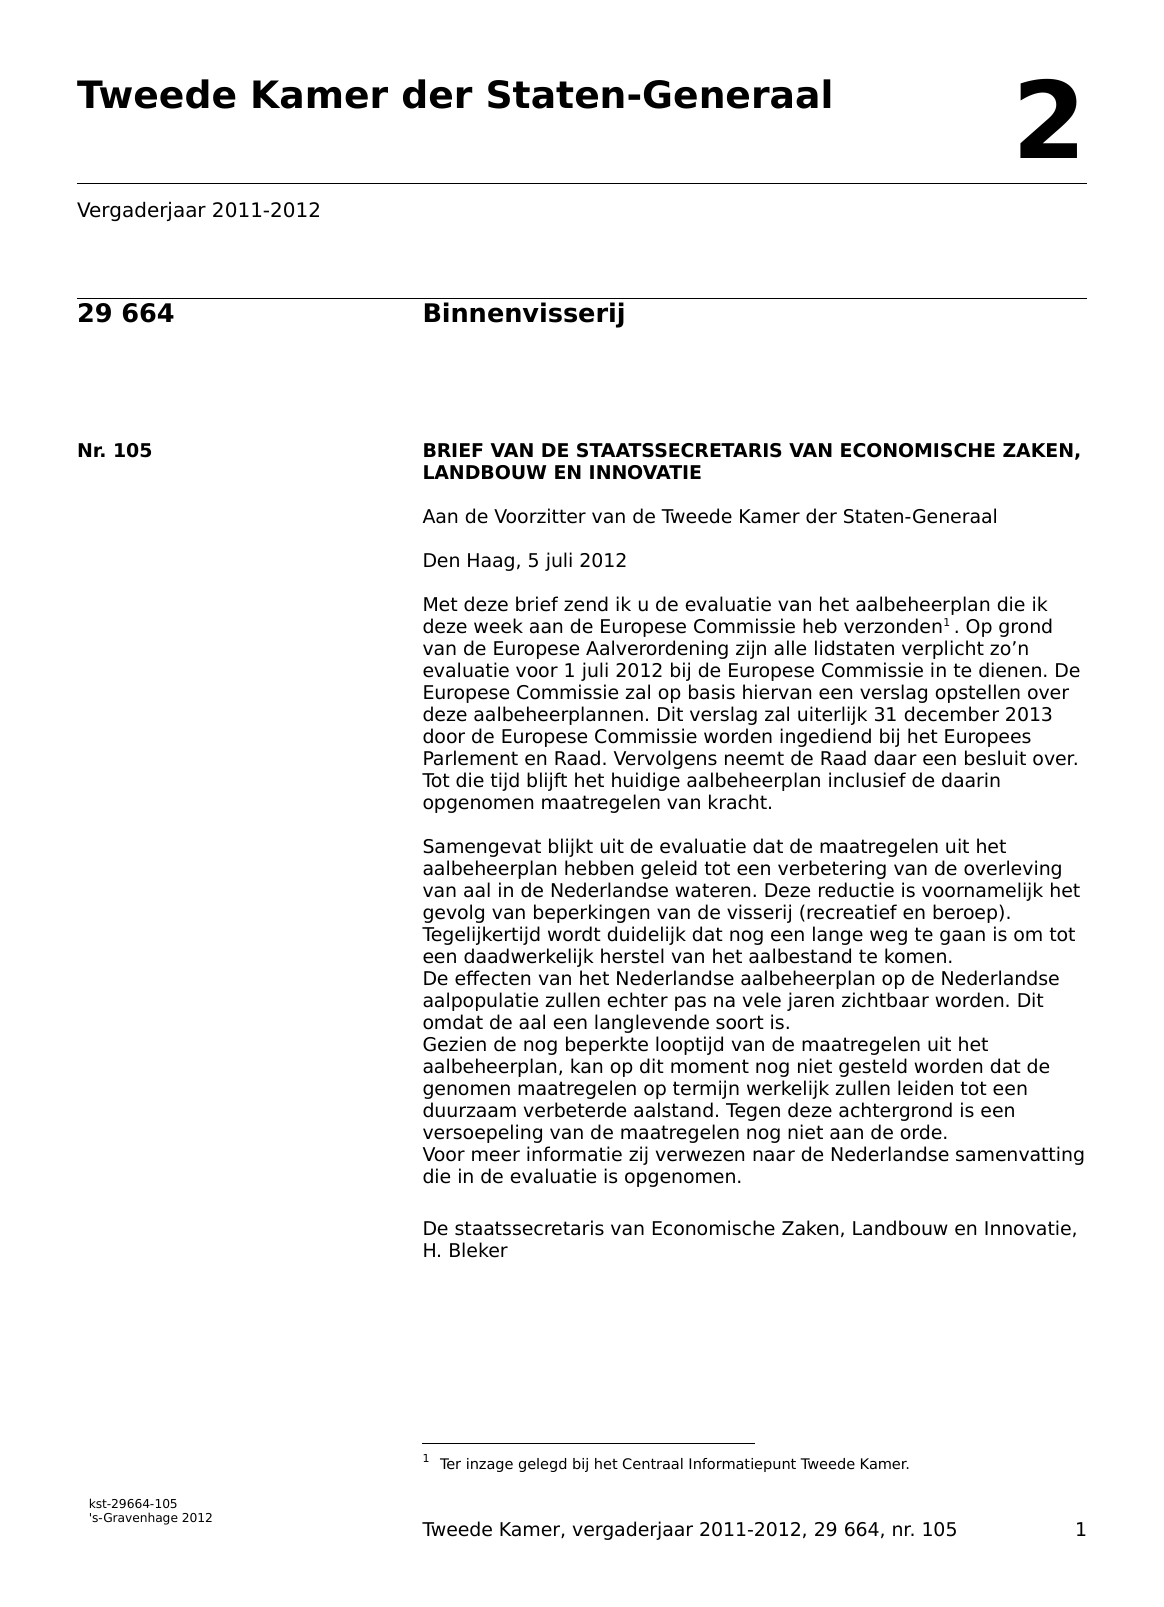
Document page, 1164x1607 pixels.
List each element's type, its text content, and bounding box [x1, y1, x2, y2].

text kst-29664-105 [88, 1497, 323, 1511]
subtitle 29 664 Binnenvisserij [77, 299, 1087, 329]
text Gezien de nog beperkte looptijd van de maatregelen uit het aalbeheerplan, kan op dit moment nog niet gesteld worden dat de genomen maatregelen op termijn werkelijk zullen leiden tot een duurzaam verbeterde aalstand. Tegen deze achtergrond is een versoepeling van de maatregelen nog niet aan de orde. [422, 1034, 1087, 1144]
table_cell Vergaderjaar 2011-2012 [77, 184, 1087, 298]
text 's-Gravenhage 2012 [88, 1511, 323, 1525]
text Aan de Voorzitter van de Tweede Kamer der Staten-Generaal [422, 506, 1087, 528]
text De staatssecretaris van Economische Zaken, Landbouw en Innovatie, H. Bleker [422, 1218, 1087, 1262]
table_header 2 [886, 59, 1087, 183]
subtitle Nr. 105 BRIEF VAN DE STAATSSECRETARIS VAN ECONOMISCHE ZAKEN, LANDBOUW EN INNOVATIE [77, 440, 1087, 484]
table_header Tweede Kamer der Staten-Generaal [77, 59, 886, 183]
text Met deze brief zend ik u de evaluatie van het aalbeheerplan die ik deze week aan de Europese Commissie heb verzonden. Op grond van de Europese Aalverordening zijn alle lidstaten verplicht zo’n evaluatie voor 1 juli 2012 bij de Europese Commissie in te dienen. De Europese Commissie zal op basis hiervan een verslag opstellen over deze aalbeheerplannen. Dit verslag zal uiterlijk 31 december 2013 door de Europese Commissie worden ingediend bij het Europees Parlement en Raad. Vervolgens neemt de Raad daar een besluit over. Tot die tijd blijft het huidige aalbeheerplan inclusief de daarin opgenomen maatregelen van kracht. [422, 594, 1087, 814]
text De effecten van het Nederlandse aalbeheerplan op de Nederlandse aalpopulatie zullen echter pas na vele jaren zichtbaar worden. Dit omdat de aal een langlevende soort is. [422, 968, 1087, 1034]
text Ter inzage gelegd bij het Centraal Informatiepunt Tweede Kamer. [422, 1452, 1087, 1474]
text Den Haag, 5 juli 2012 [422, 550, 1087, 572]
text Samengevat blijkt uit de evaluatie dat de maatregelen uit het aalbeheerplan hebben geleid tot een verbetering van de overleving van aal in de Nederlandse wateren. Deze reductie is voornamelijk het gevolg van beperkingen van de visserij (recreatief en beroep). Tegelijkertijd wordt duidelijk dat nog een lange weg te gaan is om tot een daadwerkelijk herstel van het aalbestand te komen. [422, 836, 1087, 968]
text Voor meer informatie zij verwezen naar de Nederlandse samenvatting die in de evaluatie is opgenomen. [422, 1144, 1087, 1188]
